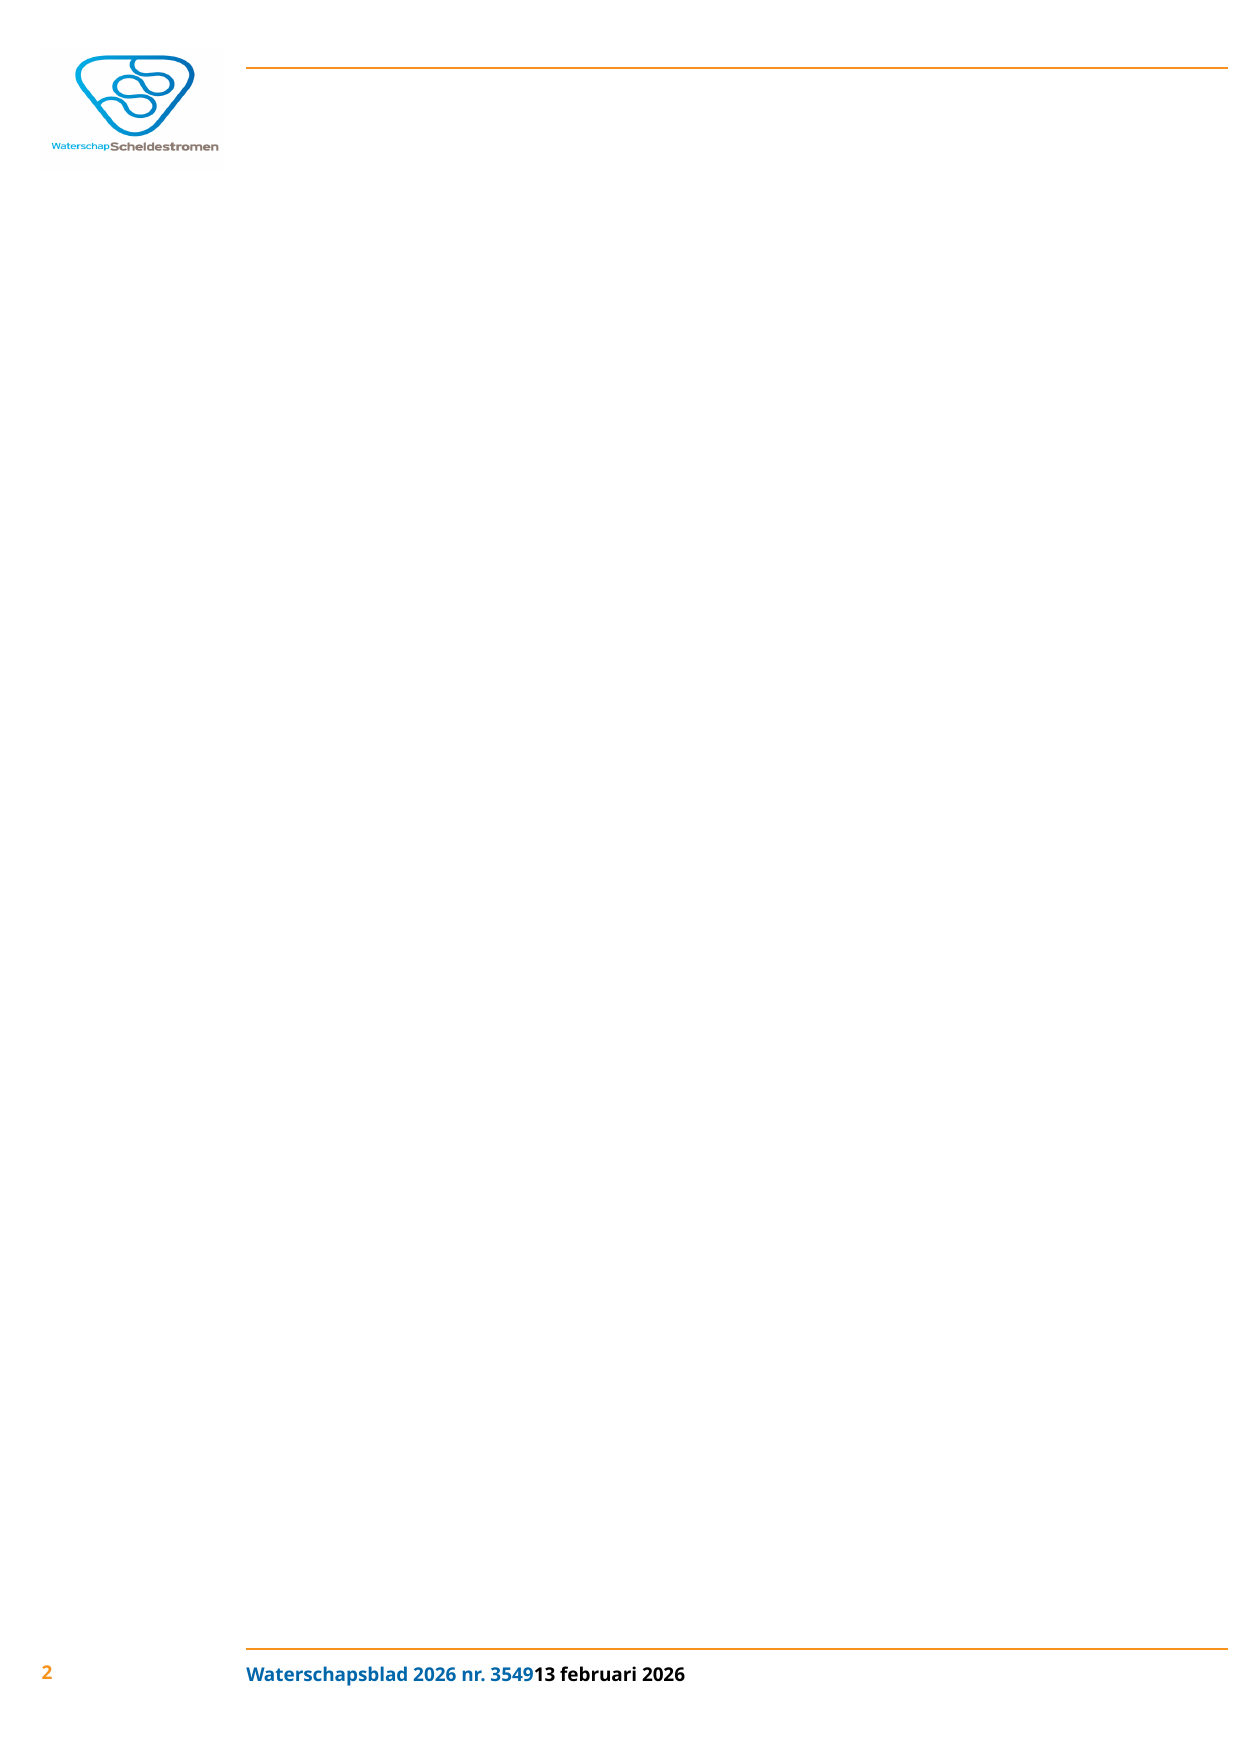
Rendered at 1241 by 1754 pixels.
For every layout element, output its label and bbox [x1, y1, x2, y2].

picture [41, 47, 231, 172]
